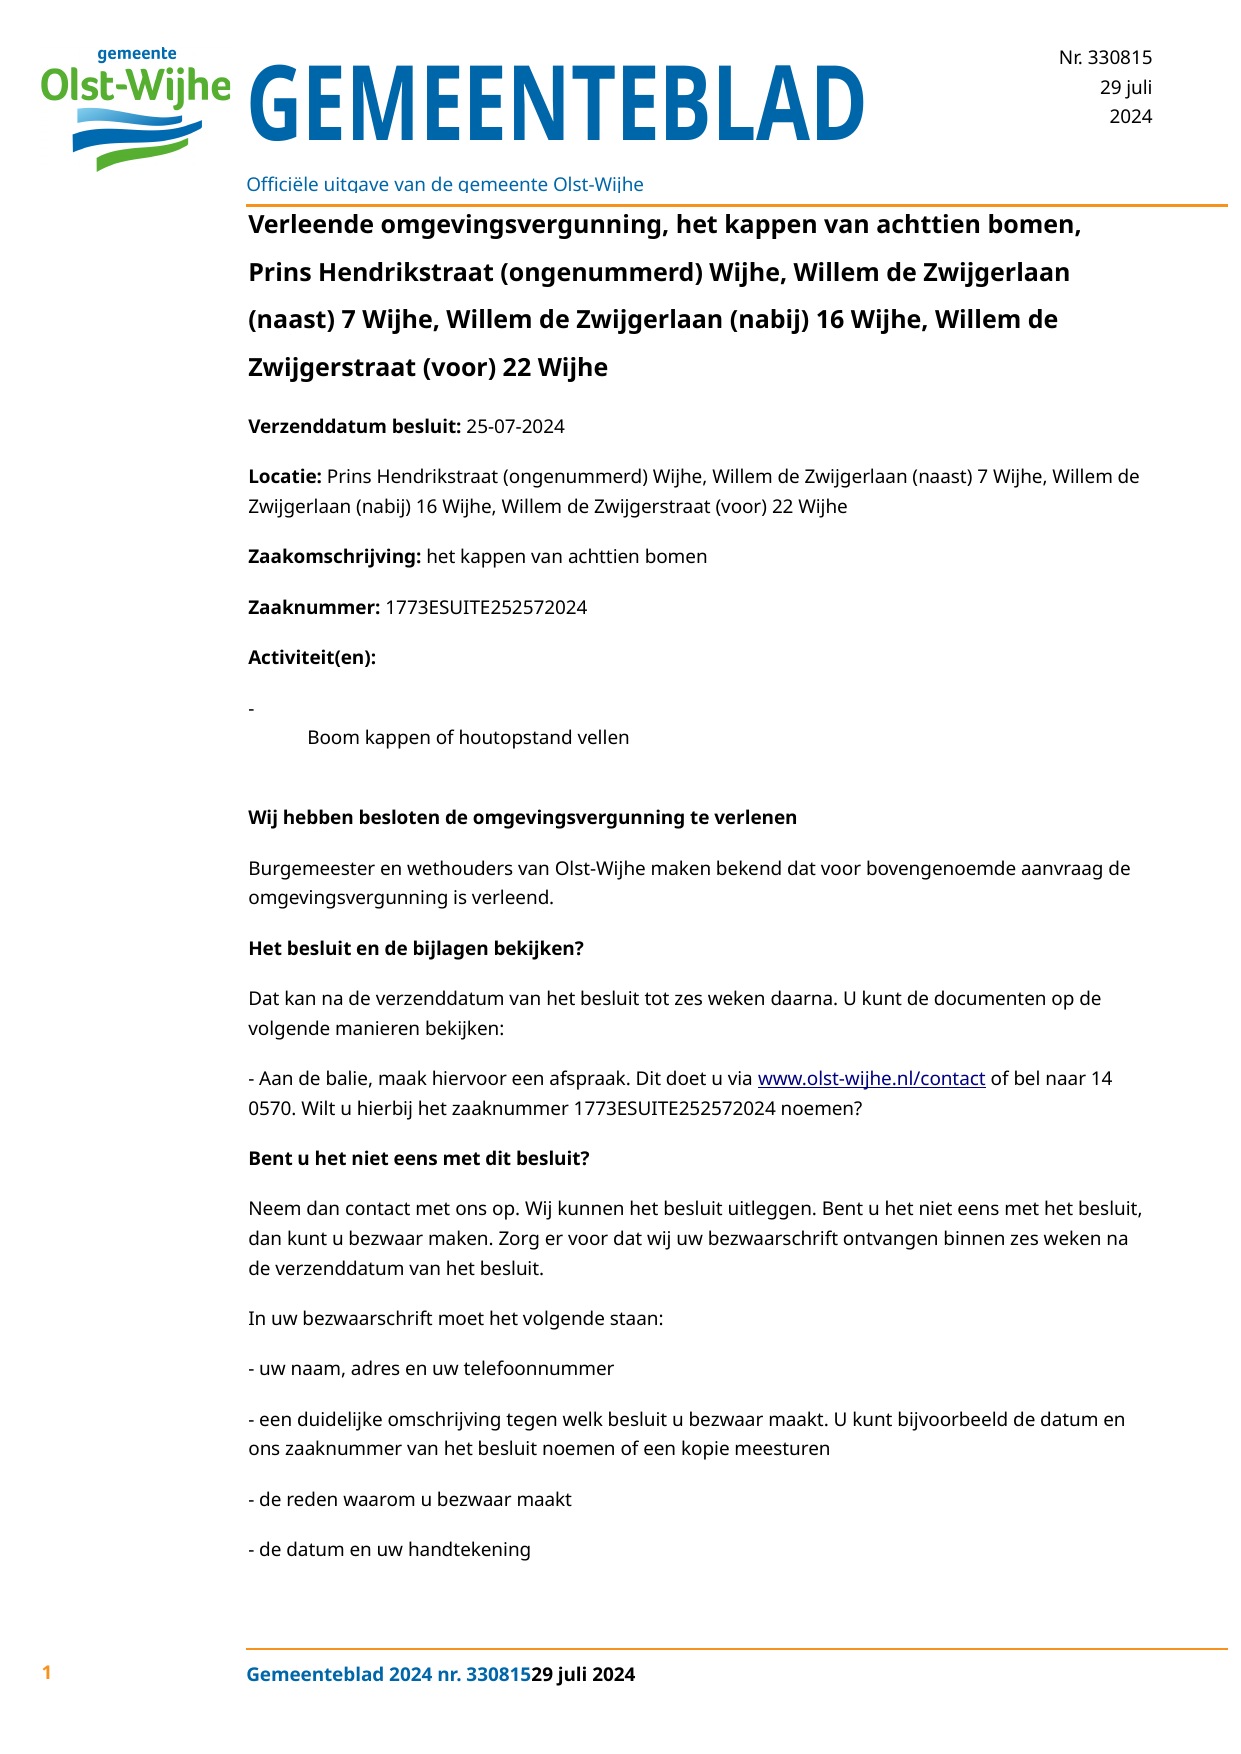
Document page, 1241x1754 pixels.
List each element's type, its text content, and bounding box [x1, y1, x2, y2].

text - Aan de balie, maak hiervoor een afspraak. Dit doet u via www.olst-wijhe.nl/contact of bel naar 14 0570. Wilt u hierbij het zaaknummer 1773ESUITE252572024 noemen? [248, 1065, 1152, 1121]
text Neem dan contact met ons op. Wij kunnen het besluit uitleggen. Bent u het niet eens met het besluit, dan kunt u bezwaar maken. Zorg er voor dat wij uw bezwaarschrift ontvangen binnen zes weken na de verzenddatum van het besluit. [248, 1196, 1152, 1281]
text Zaaknummer: 1773ESUITE252572024 [248, 594, 1152, 620]
text Burgemeester en wethouders van Olst-Wijhe maken bekend dat voor bovengenoemde aanvraag de omgevingsvergunning is verleend. [248, 855, 1152, 910]
list Boom kappen of houtopstand vellen [248, 724, 1152, 750]
text - een duidelijke omschrijving tegen welk besluit u bezwaar maakt. U kunt bijvoorbeeld de datum en ons zaaknummer van het besluit noemen of een kopie meesturen [248, 1406, 1152, 1461]
picture [41, 47, 231, 172]
text Verzenddatum besluit: 25-07-2024 [248, 413, 1152, 439]
text - de reden waarom u bezwaar maakt [248, 1486, 1152, 1512]
text - uw naam, adres en uw telefoonnummer [248, 1356, 1152, 1381]
text - de datum en uw handtekening [248, 1536, 1152, 1562]
text Locatie: Prins Hendrikstraat (ongenummerd) Wijhe, Willem de Zwijgerlaan (naast) 7 Wijhe, Willem de Zwijgerlaan (nabij) 16 Wijhe, Willem de Zwijgerstraat (voor) 22 Wijhe [248, 463, 1152, 519]
text Verleende omgevingsvergunning, het kappen van achttien bomen, Prins Hendrikstraat (ongenummerd) Wijhe, Willem de Zwijgerlaan (naast) 7 Wijhe, Willem de Zwijgerlaan (nabij) 16 Wijhe, Willem de Zwijgerstraat (voor) 22 Wijhe [248, 207, 1152, 384]
text In uw bezwaarschrift moet het volgende staan: [248, 1305, 1152, 1331]
text Activiteit(en): [248, 644, 1152, 670]
text Zaakomschrijving: het kappen van achttien bomen [248, 543, 1152, 569]
text Wij hebben besloten de omgevingsvergunning te verlenen [248, 804, 1152, 830]
text Dat kan na de verzenddatum van het besluit tot zes weken daarna. U kunt de documenten op de volgende manieren bekijken: [248, 985, 1152, 1041]
text Het besluit en de bijlagen bekijken? [248, 935, 1152, 961]
text Bent u het niet eens met dit besluit? [248, 1145, 1152, 1171]
